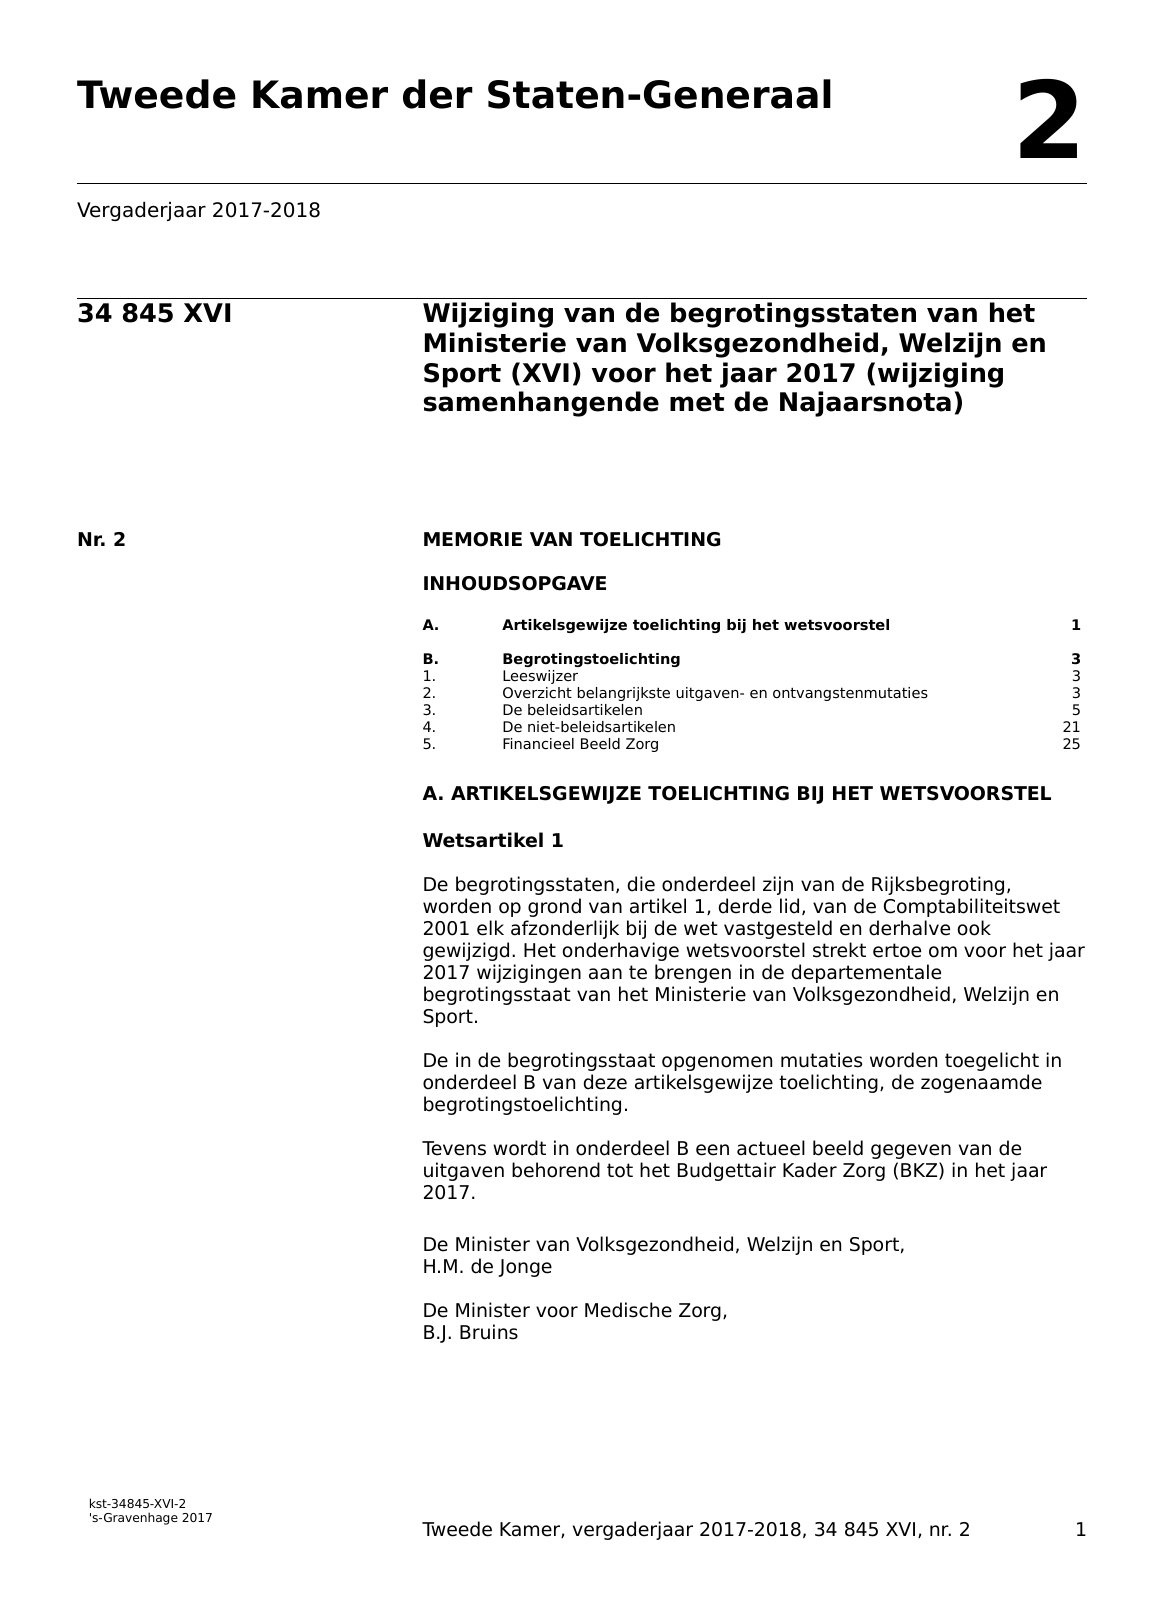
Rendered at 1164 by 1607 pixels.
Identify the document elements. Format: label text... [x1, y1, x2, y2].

table_cell Financieel Beeld Zorg [496, 736, 1028, 753]
table_cell 21 [1028, 719, 1087, 736]
text De Minister voor Medische Zorg, B.J. Bruins [422, 1300, 1087, 1344]
table_cell [1028, 634, 1087, 651]
table_cell B. [422, 651, 496, 668]
subtitle Wetsartikel 1 [422, 829, 1087, 852]
table_header 2 [886, 59, 1087, 183]
table_cell [422, 634, 496, 651]
table_cell [496, 634, 1028, 651]
text De begrotingsstaten, die onderdeel zijn van de Rijksbegroting, worden op grond van artikel 1, derde lid, van de Comptabiliteitswet 2001 elk afzonderlijk bij de wet vastgesteld en derhalve ook gewijzigd. Het onderhavige wetsvoorstel strekt ertoe om voor het jaar 2017 wijzigingen aan te brengen in de departementale begrotingsstaat van het Ministerie van Volksgezondheid, Welzijn en Sport. [422, 874, 1087, 1028]
table_cell 5 [1028, 702, 1087, 719]
subtitle A. ARTIKELSGEWIJZE TOELICHTING BIJ HET WETSVOORSTEL [422, 783, 1087, 804]
table_header Artikelsgewijze toelichting bij het wetsvoorstel [496, 617, 1028, 634]
table_cell De niet-beleidsartikelen [496, 719, 1028, 736]
table_header A. [422, 617, 496, 634]
table_cell Leeswijzer [496, 668, 1028, 685]
subtitle 34 845 XVI Wijziging van de begrotingsstaten van het Ministerie van Volksgezondheid, Welzijn en Sport (XVI) voor het jaar 2017 (wijziging samenhangende met de Najaarsnota) [77, 299, 1087, 418]
table_cell 3 [1028, 651, 1087, 668]
table_cell De beleidsartikelen [496, 702, 1028, 719]
subtitle INHOUDSOPGAVE [422, 573, 1087, 595]
text Tevens wordt in onderdeel B een actueel beeld gegeven van de uitgaven behorend tot het Budgettair Kader Zorg (BKZ) in het jaar 2017. [422, 1138, 1087, 1204]
table_cell Vergaderjaar 2017-2018 [77, 184, 1087, 298]
table_cell 5. [422, 736, 496, 753]
text De Minister van Volksgezondheid, Welzijn en Sport, H.M. de Jonge [422, 1234, 1087, 1278]
table_header 1 [1028, 617, 1087, 634]
text kst-34845-XVI-2 [88, 1497, 323, 1511]
table_cell 3. [422, 702, 496, 719]
table_cell Begrotingstoelichting [496, 651, 1028, 668]
table_cell 1. [422, 668, 496, 685]
table_cell 25 [1028, 736, 1087, 753]
table_cell 2. [422, 685, 496, 702]
table_cell 3 [1028, 685, 1087, 702]
subtitle Nr. 2 MEMORIE VAN TOELICHTING [77, 529, 1087, 551]
text 's-Gravenhage 2017 [88, 1511, 323, 1525]
table_cell 4. [422, 719, 496, 736]
text De in de begrotingsstaat opgenomen mutaties worden toegelicht in onderdeel B van deze artikelsgewijze toelichting, de zogenaamde begrotingstoelichting. [422, 1050, 1087, 1116]
table_cell Overzicht belangrijkste uitgaven- en ontvangstenmutaties [496, 685, 1028, 702]
table_header Tweede Kamer der Staten-Generaal [77, 59, 886, 183]
table_cell 3 [1028, 668, 1087, 685]
